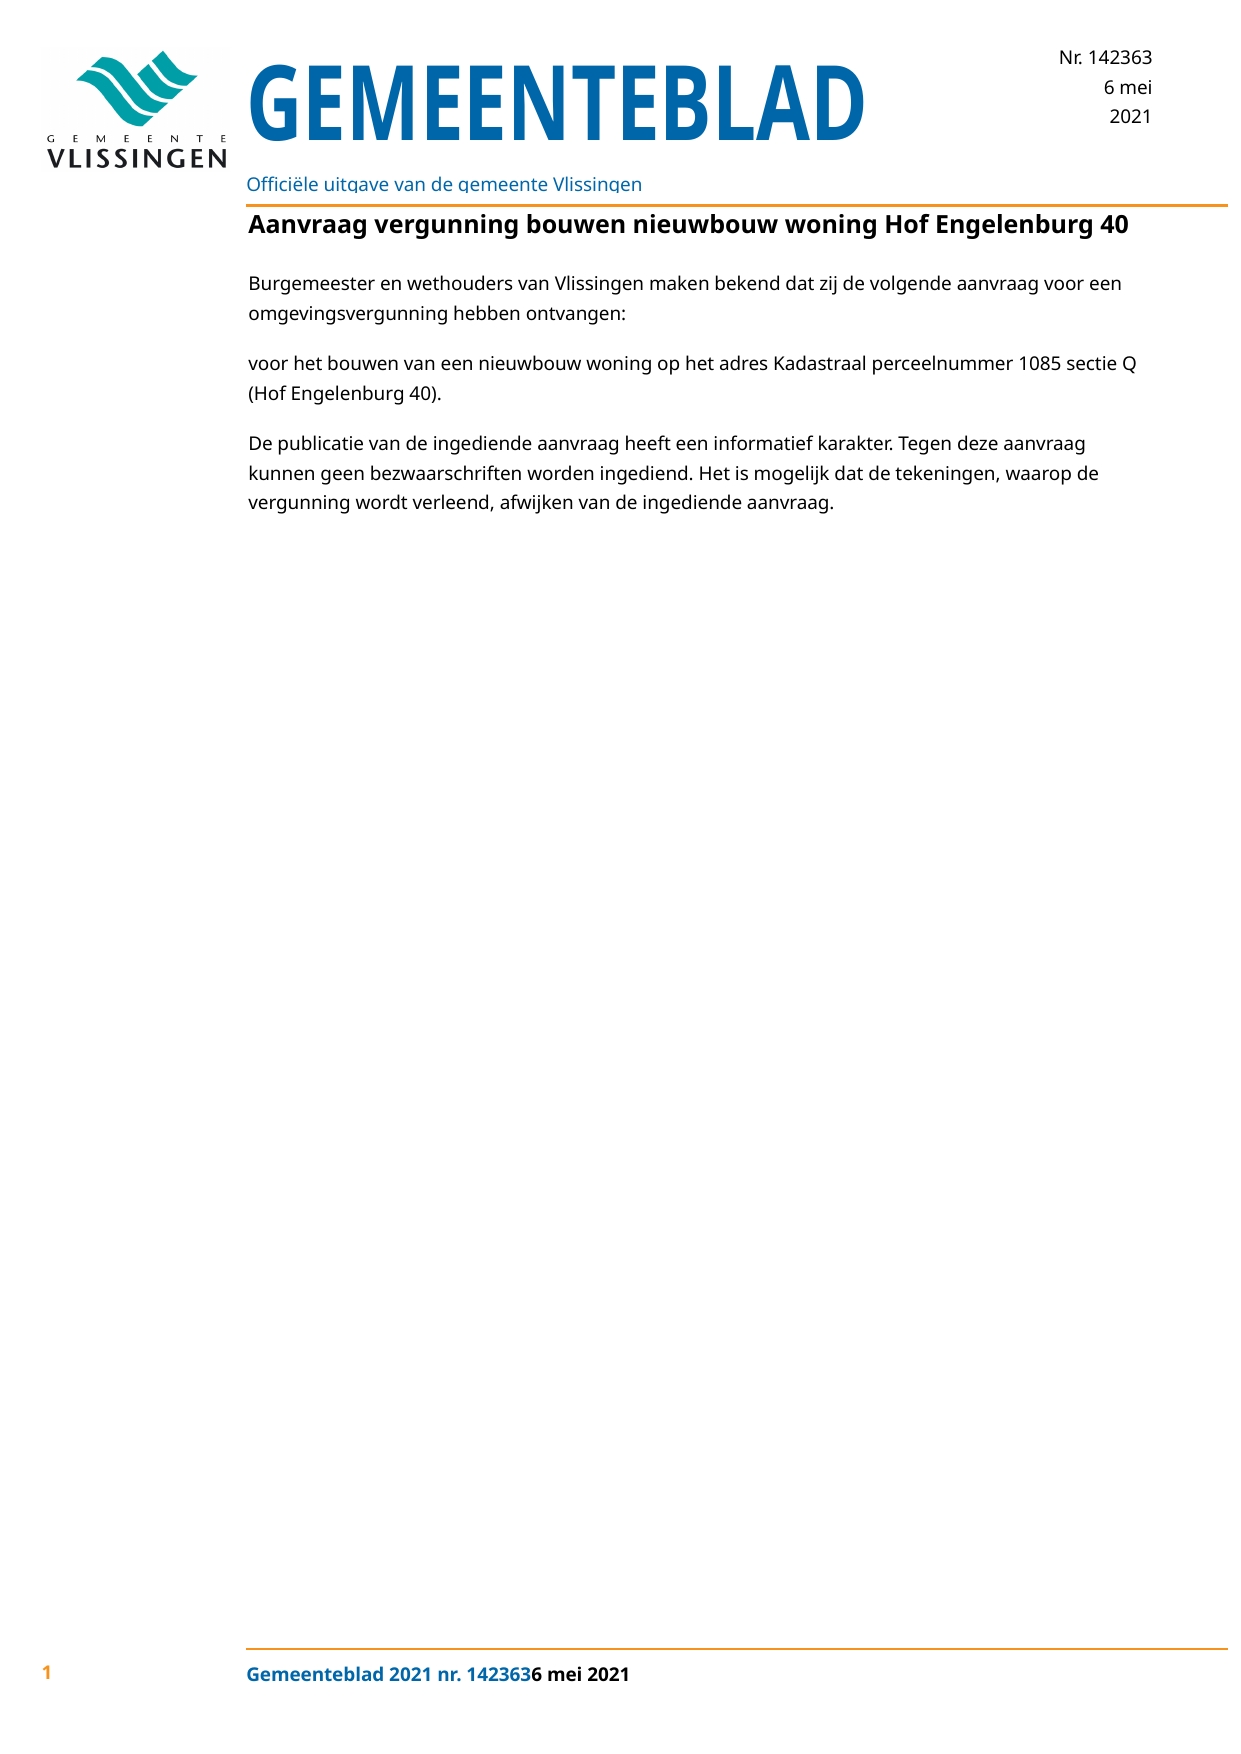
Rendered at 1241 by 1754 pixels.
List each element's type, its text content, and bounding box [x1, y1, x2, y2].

text De publicatie van de ingediende aanvraag heeft een informatief karakter. Tegen deze aanvraag kunnen geen bezwaarschriften worden ingediend. Het is mogelijk dat de tekeningen, waarop de vergunning wordt verleend, afwijken van de ingediende aanvraag. [248, 430, 1152, 515]
text Aanvraag vergunning bouwen nieuwbouw woning Hof Engelenburg 40 [248, 207, 1152, 241]
text Burgemeester en wethouders van Vlissingen maken bekend dat zij de volgende aanvraag voor een omgevingsvergunning hebben ontvangen: [248, 270, 1152, 326]
text voor het bouwen van een nieuwbouw woning op het adres Kadastraal perceelnummer 1085 sectie Q (Hof Engelenburg 40). [248, 350, 1152, 406]
picture [41, 47, 231, 172]
